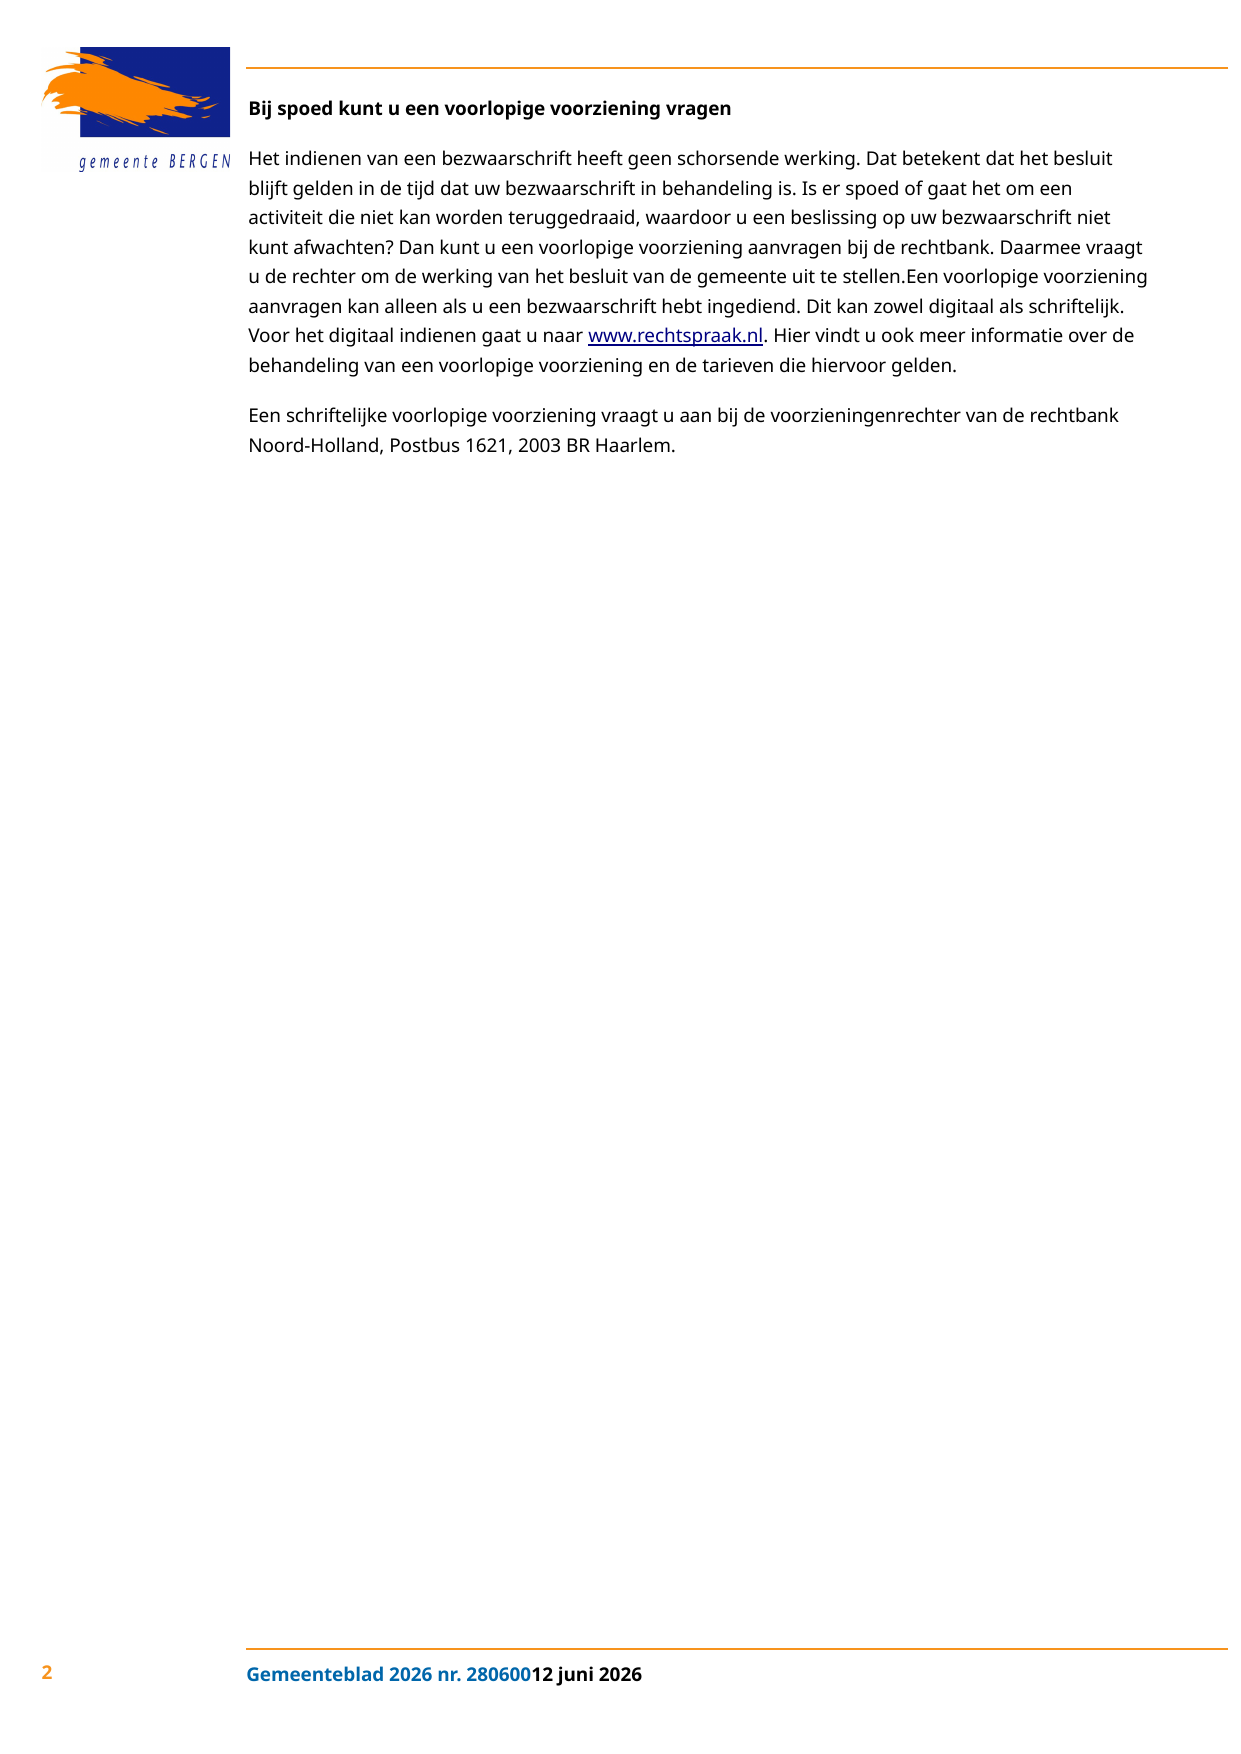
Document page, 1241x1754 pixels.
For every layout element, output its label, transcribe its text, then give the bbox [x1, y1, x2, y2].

text Het indienen van een bezwaarschrift heeft geen schorsende werking. Dat betekent dat het besluit blijft gelden in de tijd dat uw bezwaarschrift in behandeling is. Is er spoed of gaat het om een activiteit die niet kan worden teruggedraaid, waardoor u een beslissing op uw bezwaarschrift niet kunt afwachten? Dan kunt u een voorlopige voorziening aanvragen bij de rechtbank. Daarmee vraagt u de rechter om de werking van het besluit van de gemeente uit te stellen.Een voorlopige voorziening aanvragen kan alleen als u een bezwaarschrift hebt ingediend. Dit kan zowel digitaal als schriftelijk. Voor het digitaal indienen gaat u naar www.rechtspraak.nl. Hier vindt u ook meer informatie over de behandeling van een voorlopige voorziening en de tarieven die hiervoor gelden. [248, 145, 1152, 378]
text Bij spoed kunt u een voorlopige voorziening vragen [248, 95, 1152, 121]
picture [41, 47, 231, 172]
text Een schriftelijke voorlopige voorziening vraagt u aan bij de voorzieningenrechter van de rechtbank Noord-Holland, Postbus 1621, 2003 BR Haarlem. [248, 403, 1152, 458]
